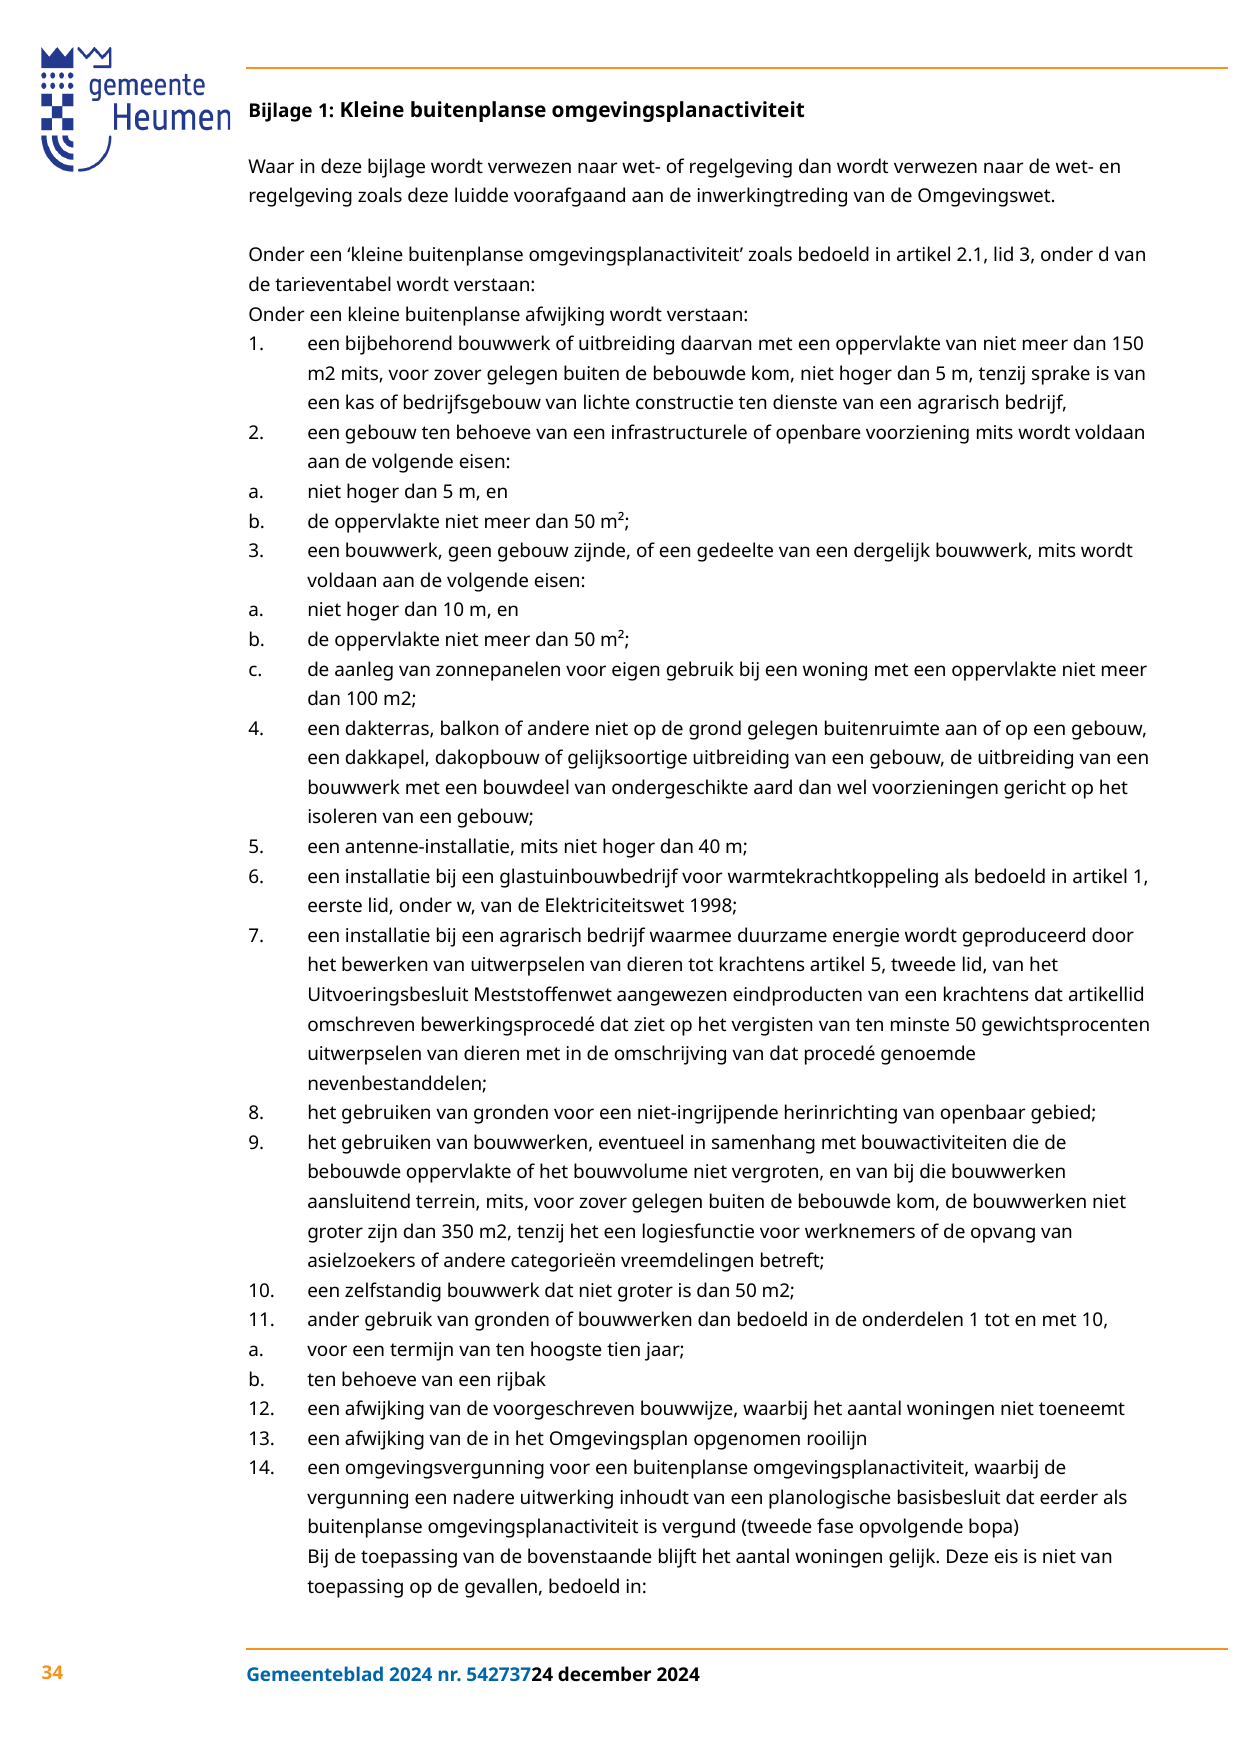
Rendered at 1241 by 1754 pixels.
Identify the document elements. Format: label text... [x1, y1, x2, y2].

text Bijlage 1: Kleine buitenplanse omgevingsplanactiviteit [248, 95, 1152, 123]
list het gebruiken van bouwwerken, eventueel in samenhang met bouwactiviteiten die de bebouwde oppervlakte of het bouwvolume niet vergroten, en van bij die bouwwerken aansluitend terrein, mits, voor zover gelegen buiten de bebouwde kom, de bouwwerken niet groter zijn dan 350 m2, tenzij het een logiesfunctie voor werknemers of de opvang van asielzoekers of andere categorieën vreemdelingen betreft; [248, 1129, 1152, 1273]
list het gebruiken van gronden voor een niet-ingrijpende herinrichting van openbaar gebied; [248, 1099, 1152, 1125]
list een bouwwerk, geen gebouw zijnde, of een gedeelte van een dergelijk bouwwerk, mits wordt voldaan aan de volgende eisen: [248, 537, 1152, 593]
list een installatie bij een agrarisch bedrijf waarmee duurzame energie wordt geproduceerd door het bewerken van uitwerpselen van dieren tot krachtens artikel 5, tweede lid, van het Uitvoeringsbesluit Meststoffenwet aangewezen eindproducten van een krachtens dat artikellid omschreven bewerkingsprocedé dat ziet op het vergisten van ten minste 50 gewichtsprocenten uitwerpselen van dieren met in de omschrijving van dat procedé genoemde nevenbestanddelen; [248, 922, 1152, 1096]
list een zelfstandig bouwwerk dat niet groter is dan 50 m2; [248, 1277, 1152, 1303]
list een omgevingsvergunning voor een buitenplanse omgevingsplanactiviteit, waarbij de vergunning een nadere uitwerking inhoudt van een planologische basisbesluit dat eerder als buitenplanse omgevingsplanactiviteit is vergund (tweede fase opvolgende bopa) [248, 1454, 1152, 1539]
list een dakterras, balkon of andere niet op de grond gelegen buitenruimte aan of op een gebouw, een dakkapel, dakopbouw of gelijksoortige uitbreiding van een gebouw, de uitbreiding van een bouwwerk met een bouwdeel van ondergeschikte aard dan wel voorzieningen gericht op het isoleren van een gebouw; [248, 715, 1152, 829]
list een installatie bij een glastuinbouwbedrijf voor warmtekrachtkoppeling als bedoeld in artikel 1, eerste lid, onder w, van de Elektriciteitswet 1998; [248, 863, 1152, 918]
list een afwijking van de in het Omgevingsplan opgenomen rooilijn [248, 1425, 1152, 1451]
text Onder een kleine buitenplanse afwijking wordt verstaan: [248, 301, 1152, 327]
list de oppervlakte niet meer dan 50 m²; [248, 508, 1152, 534]
list voor een termijn van ten hoogste tien jaar; [248, 1336, 1152, 1362]
list Bij de toepassing van de bovenstaande blijft het aantal woningen gelijk. Deze eis is niet van toepassing op de gevallen, bedoeld in: [248, 1543, 1152, 1599]
list een afwijking van de voorgeschreven bouwwijze, waarbij het aantal woningen niet toeneemt [248, 1395, 1152, 1421]
list ander gebruik van gronden of bouwwerken dan bedoeld in de onderdelen 1 tot en met 10, [248, 1307, 1152, 1332]
list ten behoeve van een rijbak [248, 1366, 1152, 1392]
list een bijbehorend bouwwerk of uitbreiding daarvan met een oppervlakte van niet meer dan 150 m2 mits, voor zover gelegen buiten de bebouwde kom, niet hoger dan 5 m, tenzij sprake is van een kas of bedrijfsgebouw van lichte constructie ten dienste van een agrarisch bedrijf, [248, 330, 1152, 415]
list de oppervlakte niet meer dan 50 m²; [248, 626, 1152, 652]
list een gebouw ten behoeve van een infrastructurele of openbare voorziening mits wordt voldaan aan de volgende eisen: [248, 419, 1152, 474]
picture [41, 47, 231, 172]
text Onder een ‘kleine buitenplanse omgevingsplanactiviteit’ zoals bedoeld in artikel 2.1, lid 3, onder d van de tarieventabel wordt verstaan: [248, 242, 1152, 297]
text Waar in deze bijlage wordt verwezen naar wet- of regelgeving dan wordt verwezen naar de wet- en regelgeving zoals deze luidde voorafgaand aan de inwerkingtreding van de Omgevingswet. [248, 153, 1152, 208]
list een antenne-installatie, mits niet hoger dan 40 m; [248, 833, 1152, 859]
list niet hoger dan 10 m, en [248, 597, 1152, 622]
list de aanleg van zonnepanelen voor eigen gebruik bij een woning met een oppervlakte niet meer dan 100 m2; [248, 656, 1152, 711]
list niet hoger dan 5 m, en [248, 478, 1152, 504]
